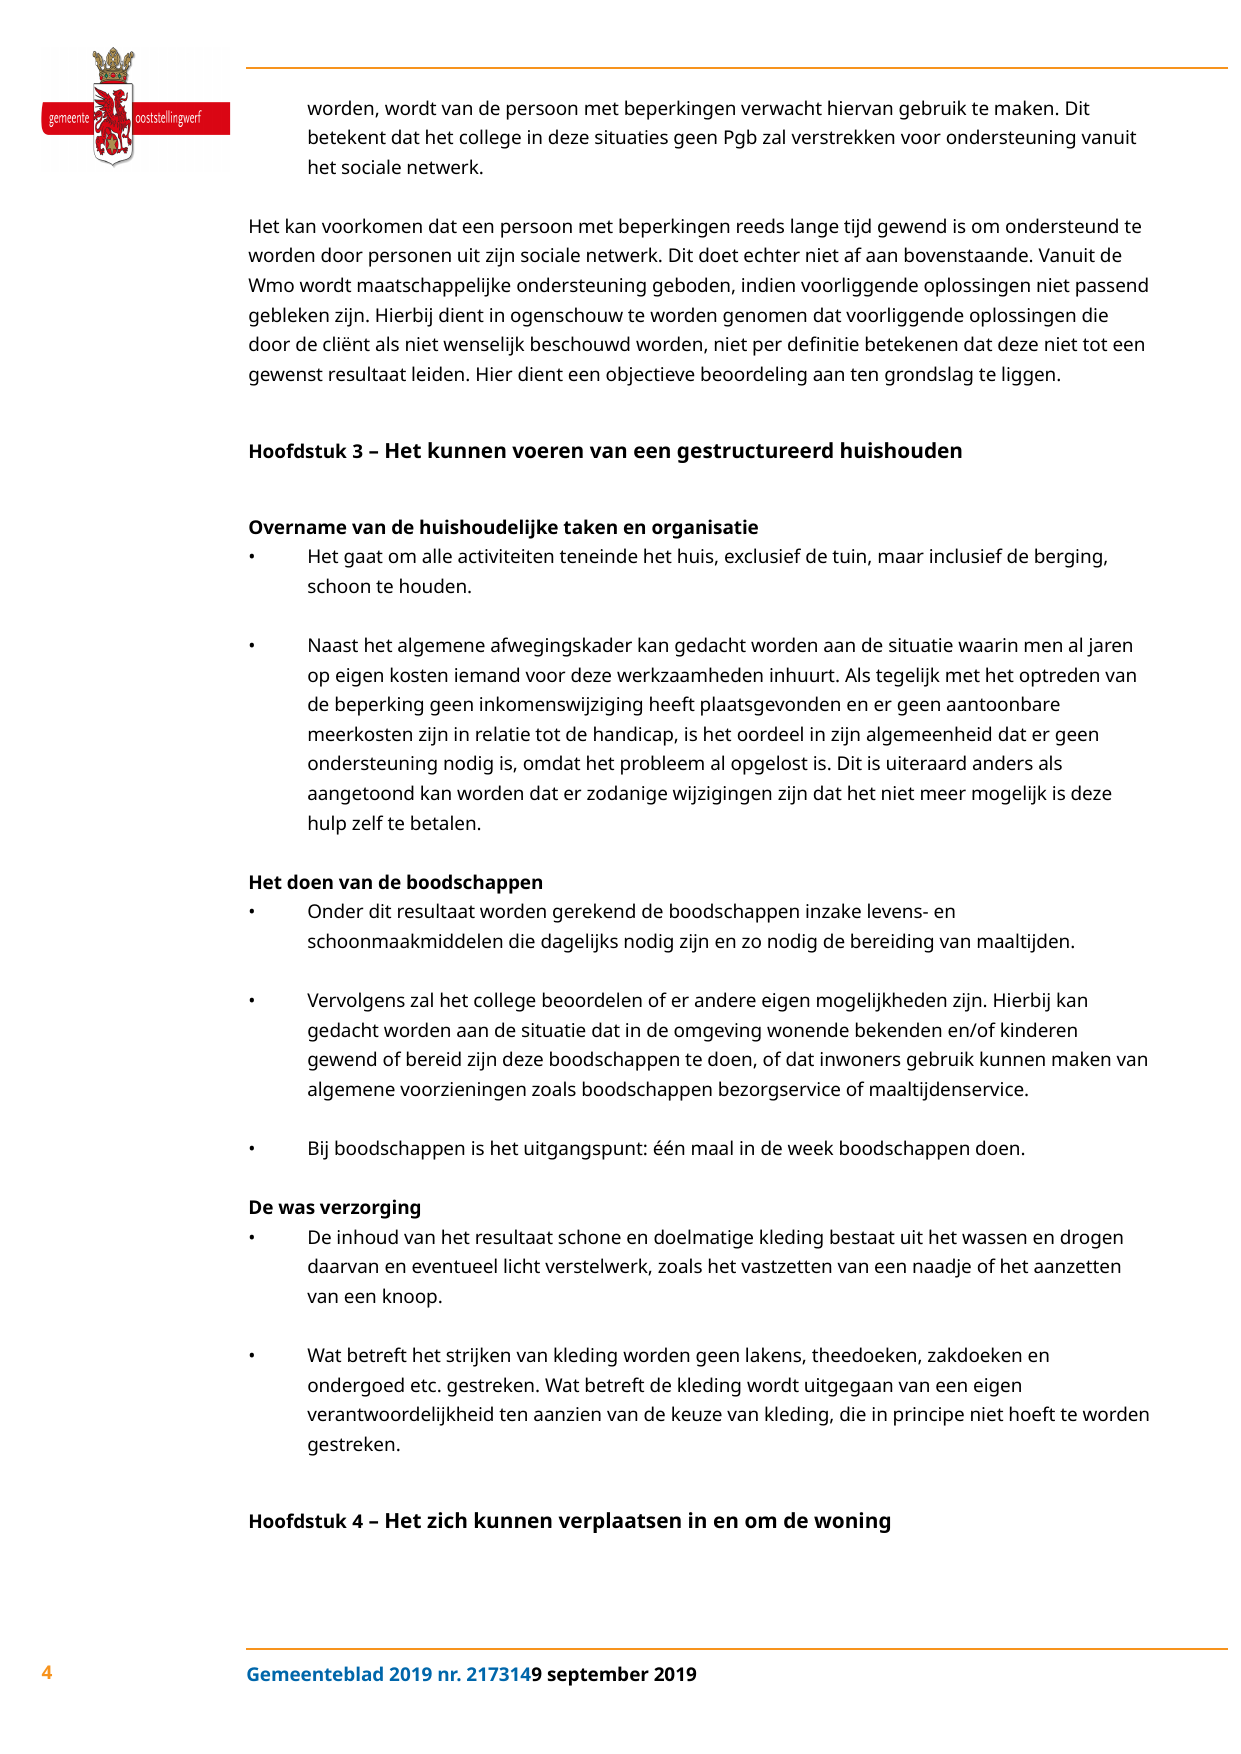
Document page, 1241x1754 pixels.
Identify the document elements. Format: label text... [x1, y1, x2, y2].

list De inhoud van het resultaat schone en doelmatige kleding bestaat uit het wassen en drogen daarvan en eventueel licht verstelwerk, zoals het vastzetten van een naadje of het aanzetten van een knoop. [248, 1224, 1152, 1309]
text Het doen van de boodschappen [248, 869, 1152, 895]
text Hoofdstuk 4 – Het zich kunnen verplaatsen in en om de woning [248, 1506, 1152, 1535]
list Bij boodschappen is het uitgangspunt: één maal in de week boodschappen doen. [248, 1135, 1152, 1161]
text Het kan voorkomen dat een persoon met beperkingen reeds lange tijd gewend is om ondersteund te worden door personen uit zijn sociale netwerk. Dit doet echter niet af aan bovenstaande. Vanuit de Wmo wordt maatschappelijke ondersteuning geboden, indien voorliggende oplossingen niet passend gebleken zijn. Hierbij dient in ogenschouw te worden genomen dat voorliggende oplossingen die door de cliënt als niet wenselijk beschouwd worden, niet per definitie betekenen dat deze niet tot een gewenst resultaat leiden. Hier dient een objectieve beoordeling aan ten grondslag te liggen. [248, 213, 1152, 387]
list Wat betreft het strijken van kleding worden geen lakens, theedoeken, zakdoeken en ondergoed etc. gestreken. Wat betreft de kleding wordt uitgegaan van een eigen verantwoordelijkheid ten aanzien van de keuze van kleding, die in principe niet hoeft te worden gestreken. [248, 1342, 1152, 1457]
list worden, wordt van de persoon met beperkingen verwacht hiervan gebruik te maken. Dit betekent dat het college in deze situaties geen Pgb zal verstrekken voor ondersteuning vanuit het sociale netwerk. [248, 95, 1152, 180]
picture [41, 47, 231, 172]
list Onder dit resultaat worden gerekend de boodschappen inzake levens- en schoonmaakmiddelen die dagelijks nodig zijn en zo nodig de bereiding van maaltijden. [248, 898, 1152, 954]
text Hoofdstuk 3 – Het kunnen voeren van een gestructureerd huishouden [248, 436, 1152, 465]
text De was verzorging [248, 1194, 1152, 1220]
list Naast het algemene afwegingskader kan gedacht worden aan de situatie waarin men al jaren op eigen kosten iemand voor deze werkzaamheden inhuurt. Als tegelijk met het optreden van de beperking geen inkomenswijziging heeft plaatsgevonden en er geen aantoonbare meerkosten zijn in relatie tot de handicap, is het oordeel in zijn algemeenheid dat er geen ondersteuning nodig is, omdat het probleem al opgelost is. Dit is uiteraard anders als aangetoond kan worden dat er zodanige wijzigingen zijn dat het niet meer mogelijk is deze hulp zelf te betalen. [248, 632, 1152, 836]
list Vervolgens zal het college beoordelen of er andere eigen mogelijkheden zijn. Hierbij kan gedacht worden aan de situatie dat in de omgeving wonende bekenden en/of kinderen gewend of bereid zijn deze boodschappen te doen, of dat inwoners gebruik kunnen maken van algemene voorzieningen zoals boodschappen bezorgservice of maaltijdenservice. [248, 987, 1152, 1102]
list Het gaat om alle activiteiten teneinde het huis, exclusief de tuin, maar inclusief de berging, schoon te houden. [248, 543, 1152, 599]
text Overname van de huishoudelijke taken en organisatie [248, 514, 1152, 540]
